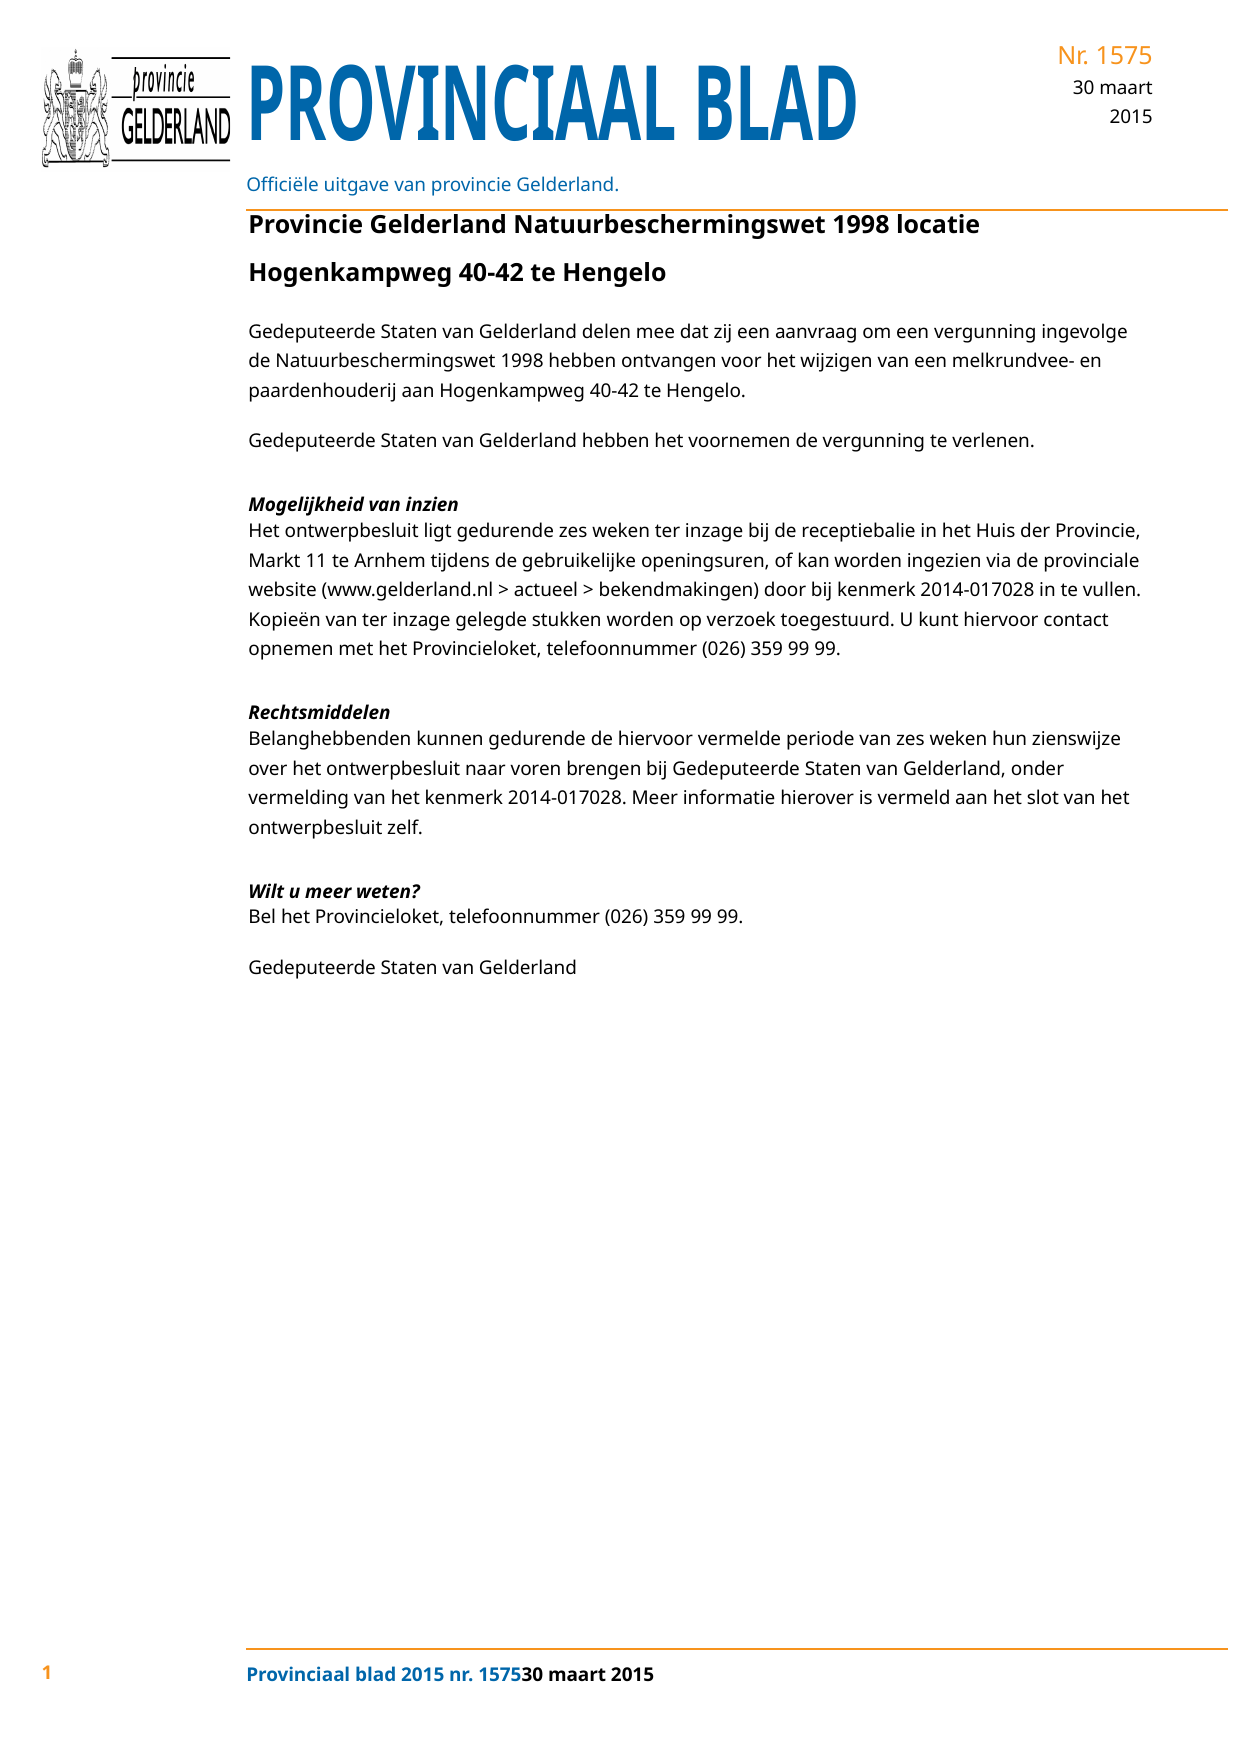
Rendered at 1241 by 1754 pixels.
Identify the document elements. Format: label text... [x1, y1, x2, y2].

text Gedeputeerde Staten van Gelderland hebben het voornemen de vergunning te verlenen. [248, 427, 1152, 453]
text Mogelijkheid van inzien [248, 491, 1152, 517]
text Het ontwerpbesluit ligt gedurende zes weken ter inzage bij de receptiebalie in het Huis der Provincie, Markt 11 te Arnhem tijdens de gebruikelijke openingsuren, of kan worden ingezien via de provinciale website (www.gelderland.nl > actueel > bekendmakingen) door bij kenmerk 2014-017028 in te vullen. Kopieën van ter inzage gelegde stukken worden op verzoek toegestuurd. U kunt hiervoor contact opnemen met het Provincieloket, telefoonnummer (026) 359 99 99. [248, 517, 1152, 661]
text Bel het Provincieloket, telefoonnummer (026) 359 99 99. [248, 904, 1152, 929]
text Belanghebbenden kunnen gedurende de hiervoor vermelde periode van zes weken hun zienswijze over het ontwerpbesluit naar voren brengen bij Gedeputeerde Staten van Gelderland, onder vermelding van het kenmerk 2014-017028. Meer informatie hierover is vermeld aan het slot van het ontwerpbesluit zelf. [248, 725, 1152, 840]
text Wilt u meer weten? [248, 878, 1152, 904]
text Rechtsmiddelen [248, 699, 1152, 725]
text Gedeputeerde Staten van Gelderland [248, 954, 1152, 980]
picture [41, 47, 231, 172]
text Provincie Gelderland Natuurbeschermingswet 1998 locatie Hogenkampweg 40-42 te Hengelo [248, 211, 1152, 288]
text Gedeputeerde Staten van Gelderland delen mee dat zij een aanvraag om een vergunning ingevolge de Natuurbeschermingswet 1998 hebben ontvangen voor het wijzigen van een melkrundvee- en paardenhouderij aan Hogenkampweg 40-42 te Hengelo. [248, 318, 1152, 403]
